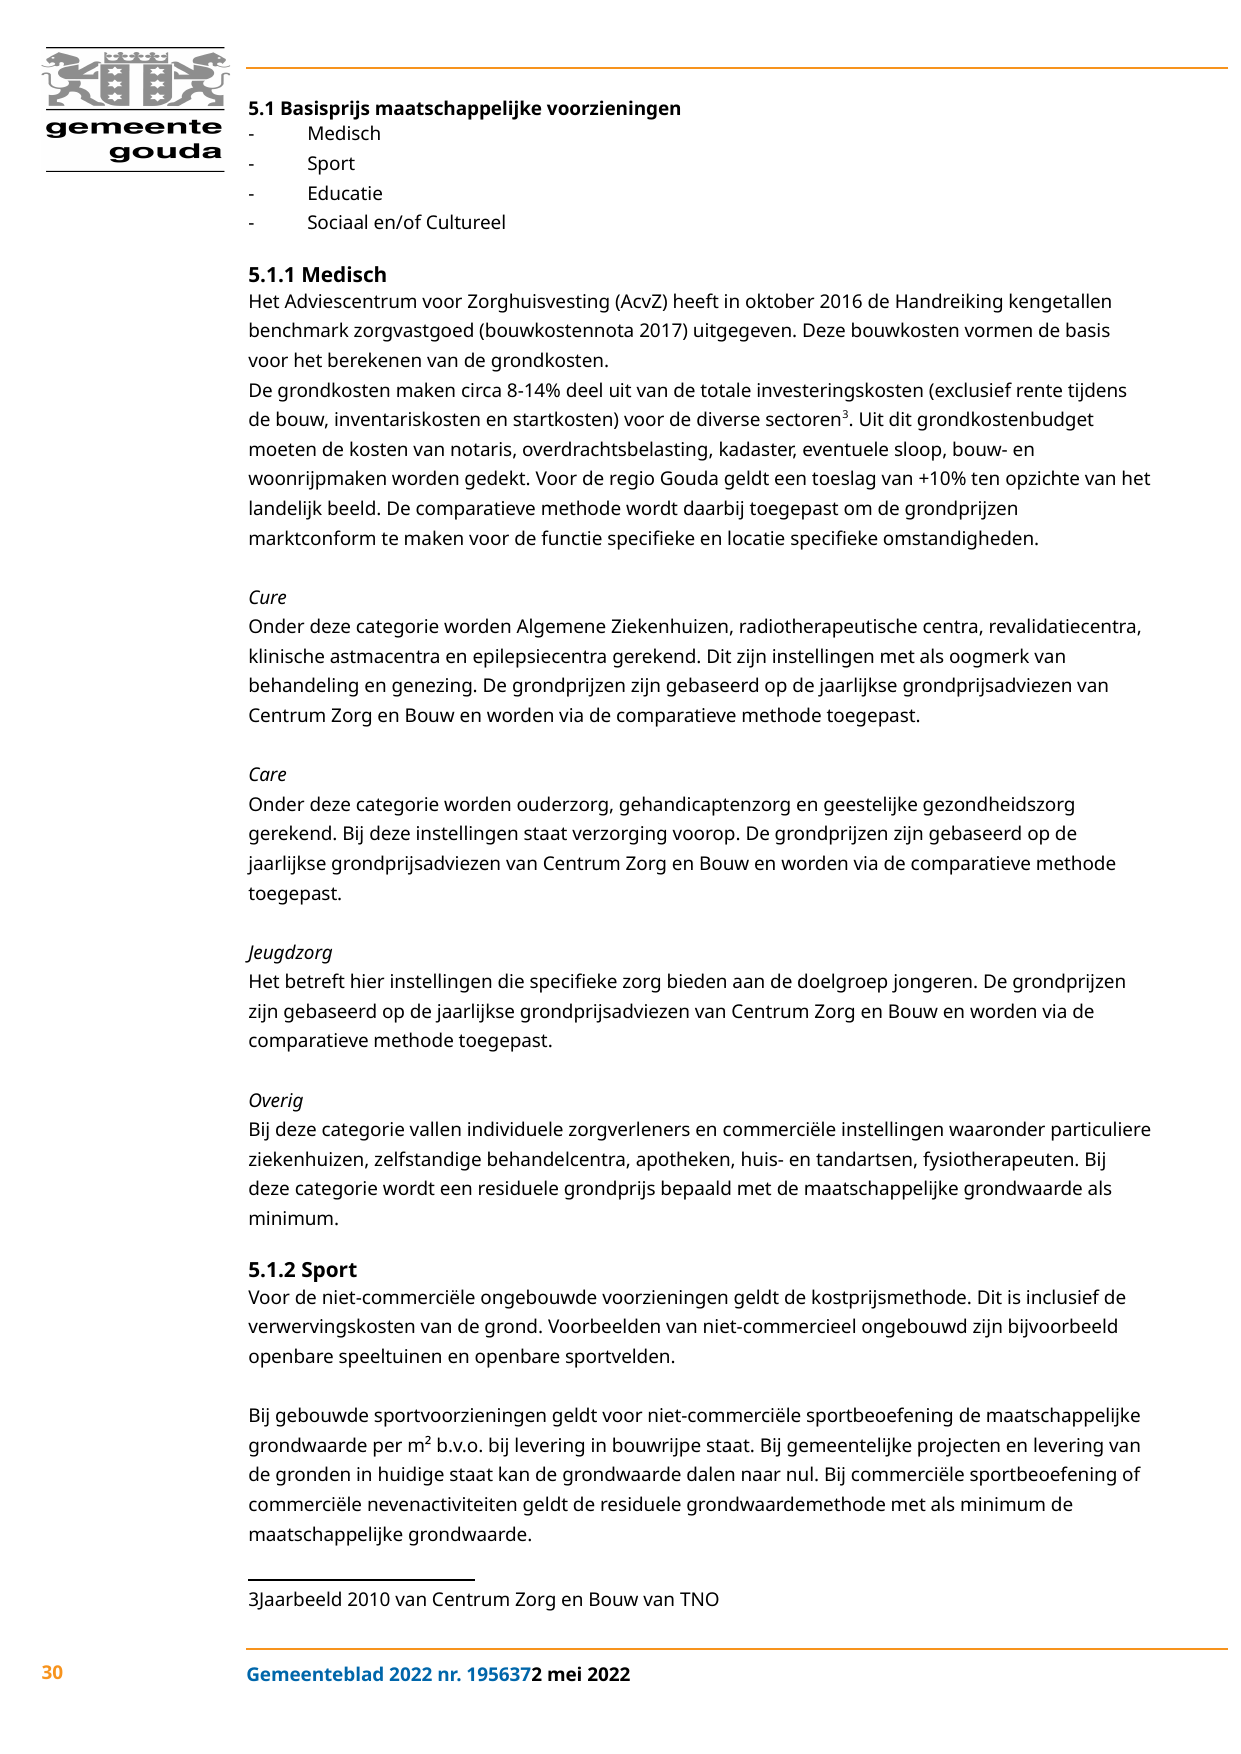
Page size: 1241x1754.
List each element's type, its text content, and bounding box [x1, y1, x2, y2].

list Sport [248, 150, 1152, 176]
text Het betreft hier instellingen die specifieke zorg bieden aan de doelgroep jongeren. De grondprijzen zijn gebaseerd op de jaarlijkse grondprijsadviezen van Centrum Zorg en Bouw en worden via de comparatieve methode toegepast. [248, 968, 1152, 1053]
text Onder deze categorie worden Algemene Ziekenhuizen, radiotherapeutische centra, revalidatiecentra, klinische astmacentra en epilepsiecentra gerekend. Dit zijn instellingen met als oogmerk van behandeling en genezing. De grondprijzen zijn gebaseerd op de jaarlijkse grondprijsadviezen van Centrum Zorg en Bouw en worden via de comparatieve methode toegepast. [248, 613, 1152, 728]
text 5.1 Basisprijs maatschappelijke voorzieningen [248, 95, 1152, 121]
text Overig [248, 1087, 1152, 1113]
text Voor de niet-commerciële ongebouwde voorzieningen geldt de kostprijsmethode. Dit is inclusief de verwervingskosten van de grond. Voorbeelden van niet-commercieel ongebouwd zijn bijvoorbeeld openbare speeltuinen en openbare sportvelden. [248, 1284, 1152, 1369]
list Sociaal en/of Cultureel [248, 209, 1152, 235]
list Medisch [248, 121, 1152, 146]
picture [41, 47, 231, 172]
text Het Adviescentrum voor Zorghuisvesting (AcvZ) heeft in oktober 2016 de Handreiking kengetallen benchmark zorgvastgoed (bouwkostennota 2017) uitgegeven. Deze bouwkosten vormen de basis voor het berekenen van de grondkosten. [248, 288, 1152, 373]
text De grondkosten maken circa 8-14% deel uit van de totale investeringskosten (exclusief rente tijdens de bouw, inventariskosten en startkosten) voor de diverse sectoren. Uit dit grondkostenbudget moeten de kosten van notaris, overdrachtsbelasting, kadaster, eventuele sloop, bouw- en woonrijpmaken worden gedekt. Voor de regio Gouda geldt een toeslag van +10% ten opzichte van het landelijk beeld. De comparatieve methode wordt daarbij toegepast om de grondprijzen marktconform te maken voor de functie specifieke en locatie specifieke omstandigheden. [248, 377, 1152, 551]
text Jaarbeeld 2010 van Centrum Zorg en Bouw van TNO [248, 1586, 1152, 1612]
text Jeugdzorg [248, 939, 1152, 965]
text Care [248, 761, 1152, 787]
text Cure [248, 584, 1152, 610]
text 5.1.1 Medisch [248, 260, 1152, 288]
text Bij deze categorie vallen individuele zorgverleners en commerciële instellingen waaronder particuliere ziekenhuizen, zelfstandige behandelcentra, apotheken, huis- en tandartsen, fysiotherapeuten. Bij deze categorie wordt een residuele grondprijs bepaald met de maatschappelijke grondwaarde als minimum. [248, 1116, 1152, 1231]
text Bij gebouwde sportvoorzieningen geldt voor niet-commerciële sportbeoefening de maatschappelijke grondwaarde per m² b.v.o. bij levering in bouwrijpe staat. Bij gemeentelijke projecten en levering van de gronden in huidige staat kan de grondwaarde dalen naar nul. Bij commerciële sportbeoefening of commerciële nevenactiviteiten geldt de residuele grondwaardemethode met als minimum de maatschappelijke grondwaarde. [248, 1402, 1152, 1546]
text 5.1.2 Sport [248, 1256, 1152, 1284]
text Onder deze categorie worden ouderzorg, gehandicaptenzorg en geestelijke gezondheidszorg gerekend. Bij deze instellingen staat verzorging voorop. De grondprijzen zijn gebaseerd op de jaarlijkse grondprijsadviezen van Centrum Zorg en Bouw en worden via de comparatieve methode toegepast. [248, 791, 1152, 906]
list Educatie [248, 180, 1152, 205]
